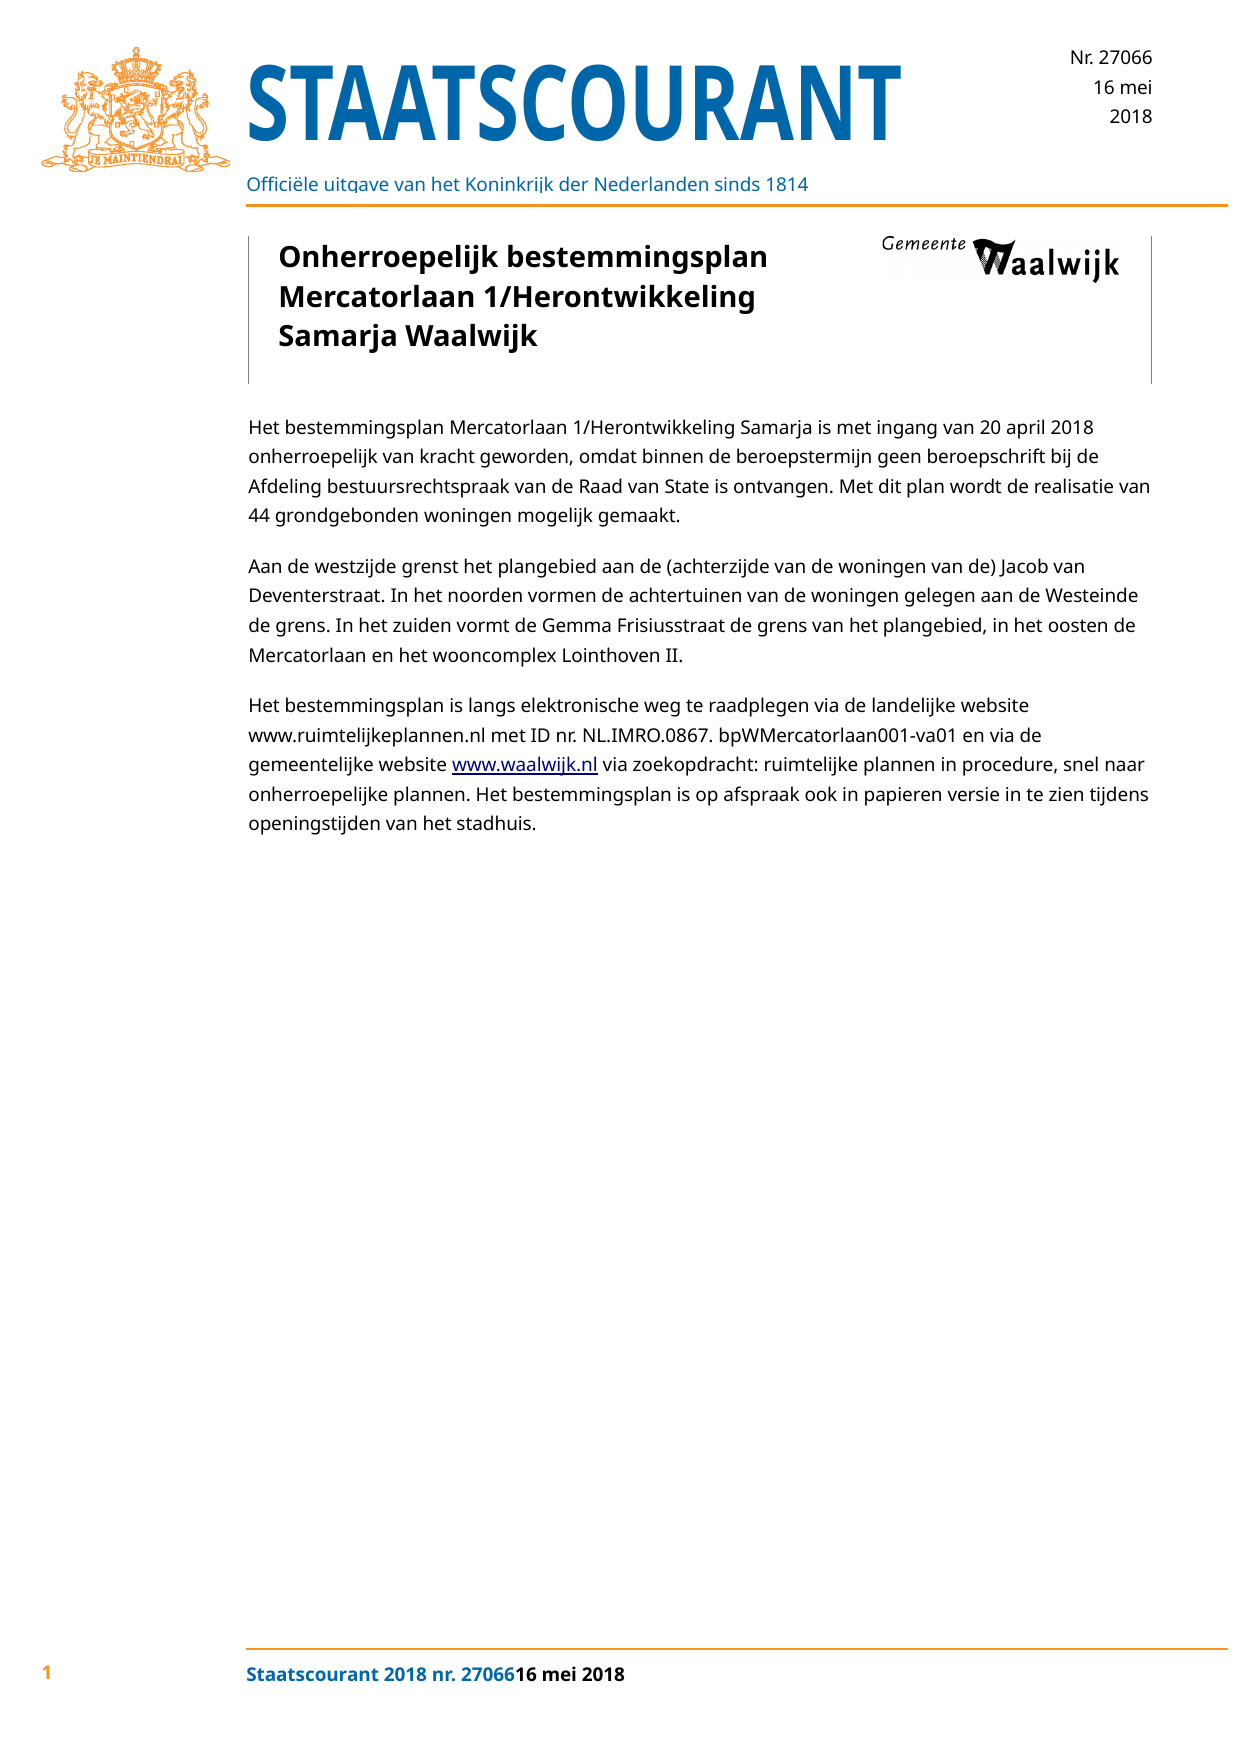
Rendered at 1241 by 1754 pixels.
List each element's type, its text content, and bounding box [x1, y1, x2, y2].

table_header [850, 236, 1151, 384]
text Het bestemmingsplan Mercatorlaan 1/Herontwikkeling Samarja is met ingang van 20 april 2018 onherroepelijk van kracht geworden, omdat binnen de beroepstermijn geen beroepschrift bij de Afdeling bestuursrechtspraak van de Raad van State is ontvangen. Met dit plan wordt de realisatie van 44 grondgebonden woningen mogelijk gemaakt. [248, 414, 1152, 528]
picture [41, 47, 231, 172]
table_header Onherroepelijk bestemmingsplan Mercatorlaan 1/Herontwikkeling Samarja Waalwijk [249, 236, 850, 384]
text Aan de westzijde grenst het plangebied aan de (achterzijde van de woningen van de) Jacob van Deventerstraat. In het noorden vormen de achtertuinen van de woningen gelegen aan de Westeinde de grens. In het zuiden vormt de Gemma Frisiusstraat de grens van het plangebied, in het oosten de Mercatorlaan en het wooncomplex Lointhoven II. [248, 553, 1152, 668]
text Het bestemmingsplan is langs elektronische weg te raadplegen via de landelijke website www.ruimtelijkeplannen.nl met ID nr. NL.IMRO.0867. bpWMercatorlaan001-va01 en via de gemeentelijke website www.waalwijk.nl via zoekopdracht: ruimtelijke plannen in procedure, snel naar onherroepelijke plannen. Het bestemmingsplan is op afspraak ook in papieren versie in te zien tijdens openingstijden van het stadhuis. [248, 692, 1152, 836]
picture [882, 236, 1119, 283]
